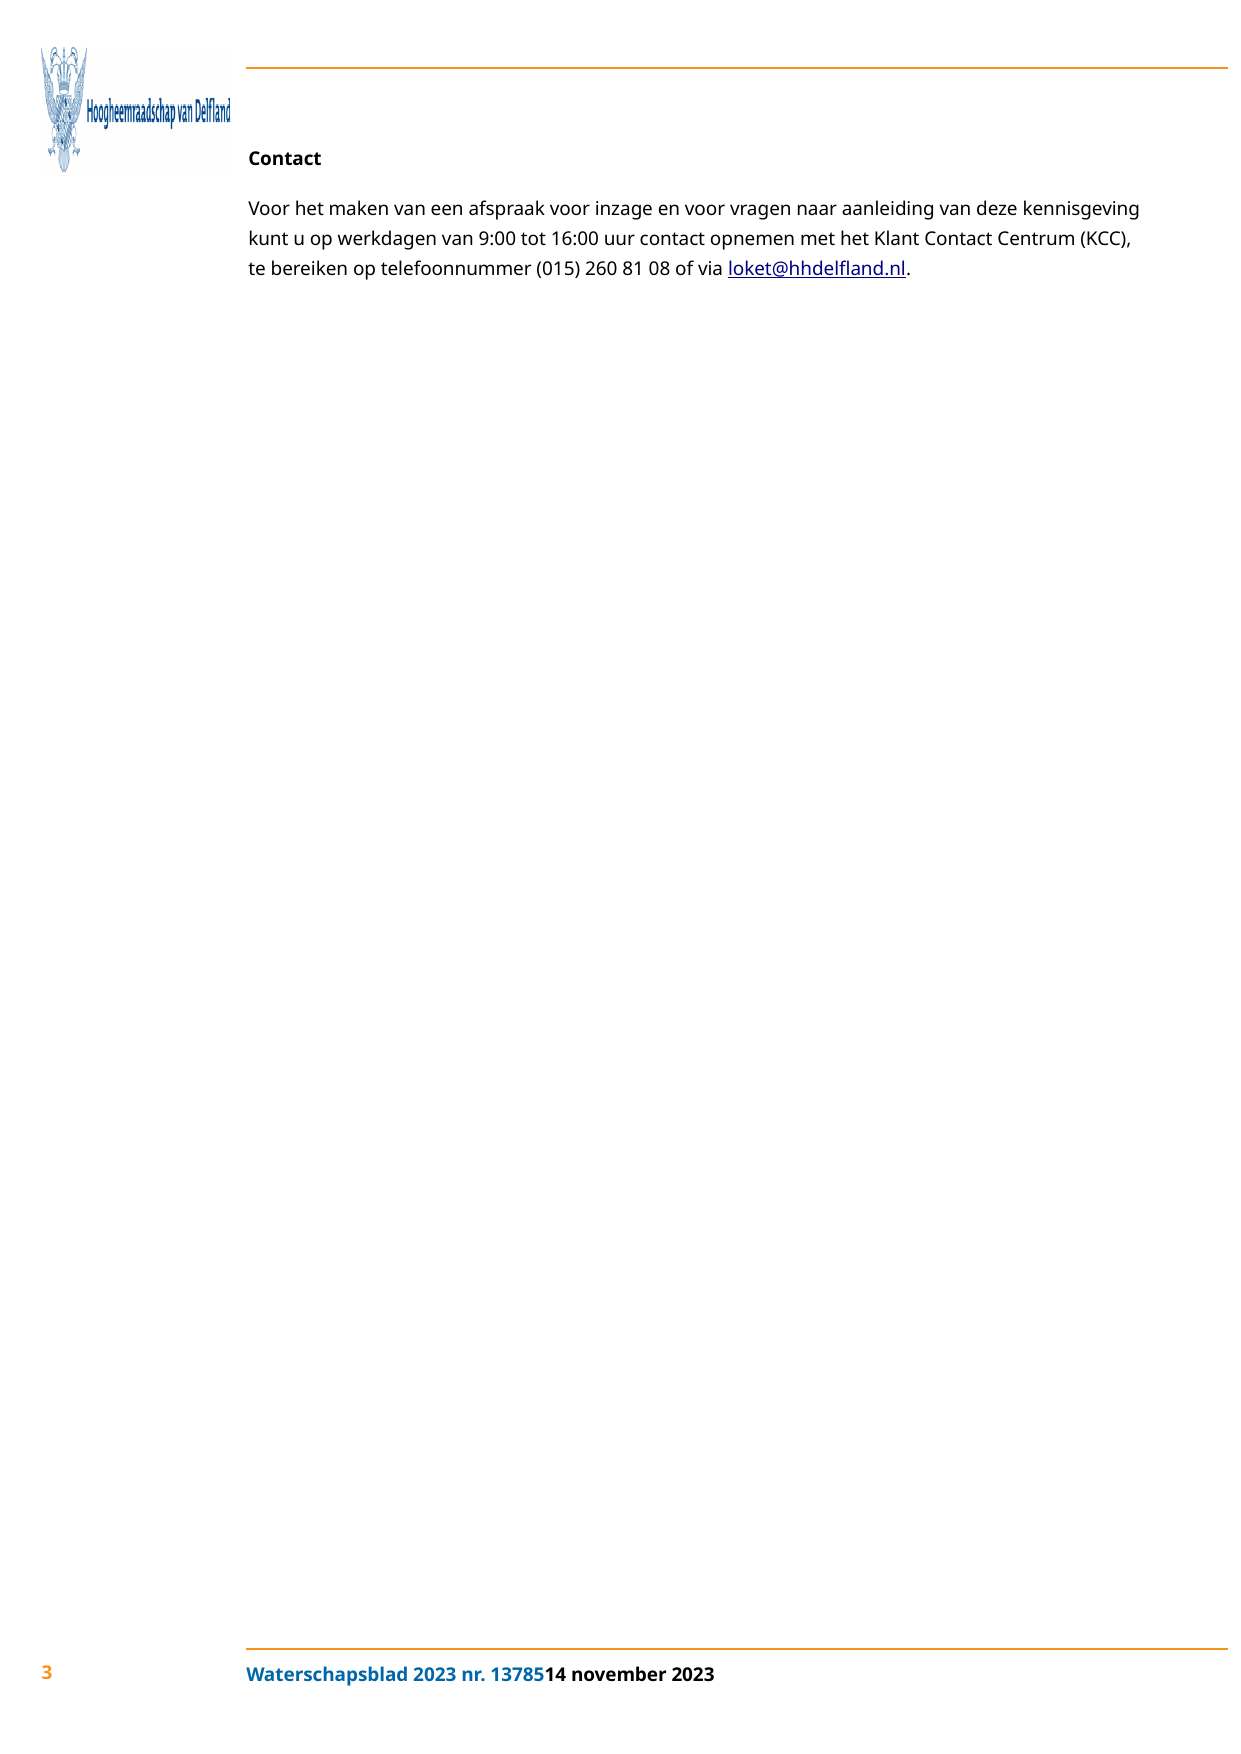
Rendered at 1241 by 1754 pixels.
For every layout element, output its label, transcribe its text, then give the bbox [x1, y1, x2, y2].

text Contact [248, 145, 1152, 171]
text Voor het maken van een afspraak voor inzage en voor vragen naar aanleiding van deze kennisgeving kunt u op werkdagen van 9:00 tot 16:00 uur contact opnemen met het Klant Contact Centrum (KCC), te bereiken op telefoonnummer (015) 260 81 08 of via loket@hhdelfland.nl. [248, 196, 1152, 281]
picture [41, 47, 231, 172]
